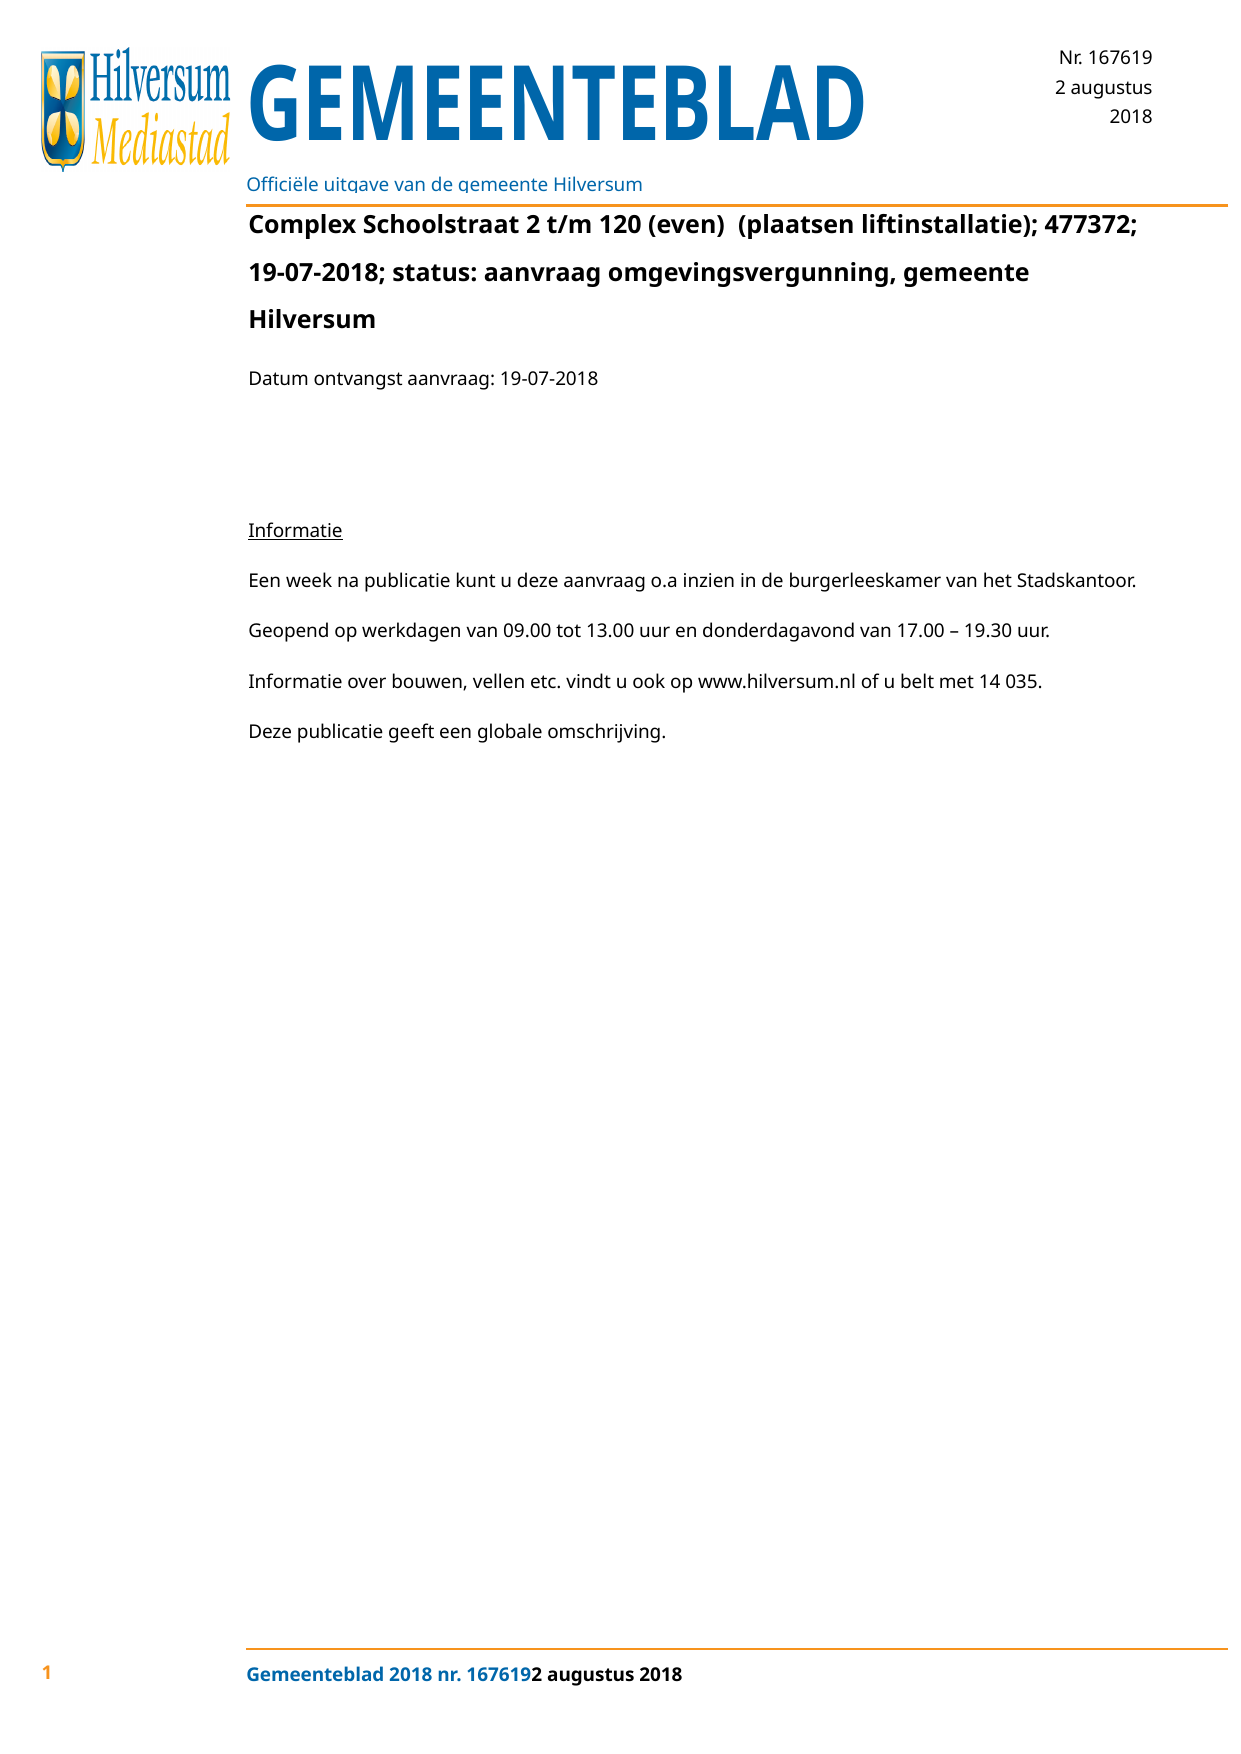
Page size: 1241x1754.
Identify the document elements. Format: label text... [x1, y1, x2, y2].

text Geopend op werkdagen van 09.00 tot 13.00 uur en donderdagavond van 17.00 – 19.30 uur. [248, 618, 1152, 643]
picture [41, 47, 231, 172]
text Deze publicatie geeft een globale omschrijving. [248, 718, 1152, 744]
text Datum ontvangst aanvraag: 19-07-2018 [248, 366, 1152, 391]
text Een week na publicatie kunt u deze aanvraag o.a inzien in de burgerleeskamer van het Stadskantoor. [248, 567, 1152, 593]
text Informatie over bouwen, vellen etc. vindt u ook op www.hilversum.nl of u belt met 14 035. [248, 668, 1152, 694]
text Complex Schoolstraat 2 t/m 120 (even) (plaatsen liftinstallatie); 477372; 19-07-2018; status: aanvraag omgevingsvergunning, gemeente Hilversum [248, 207, 1152, 336]
text Informatie [248, 517, 1152, 542]
